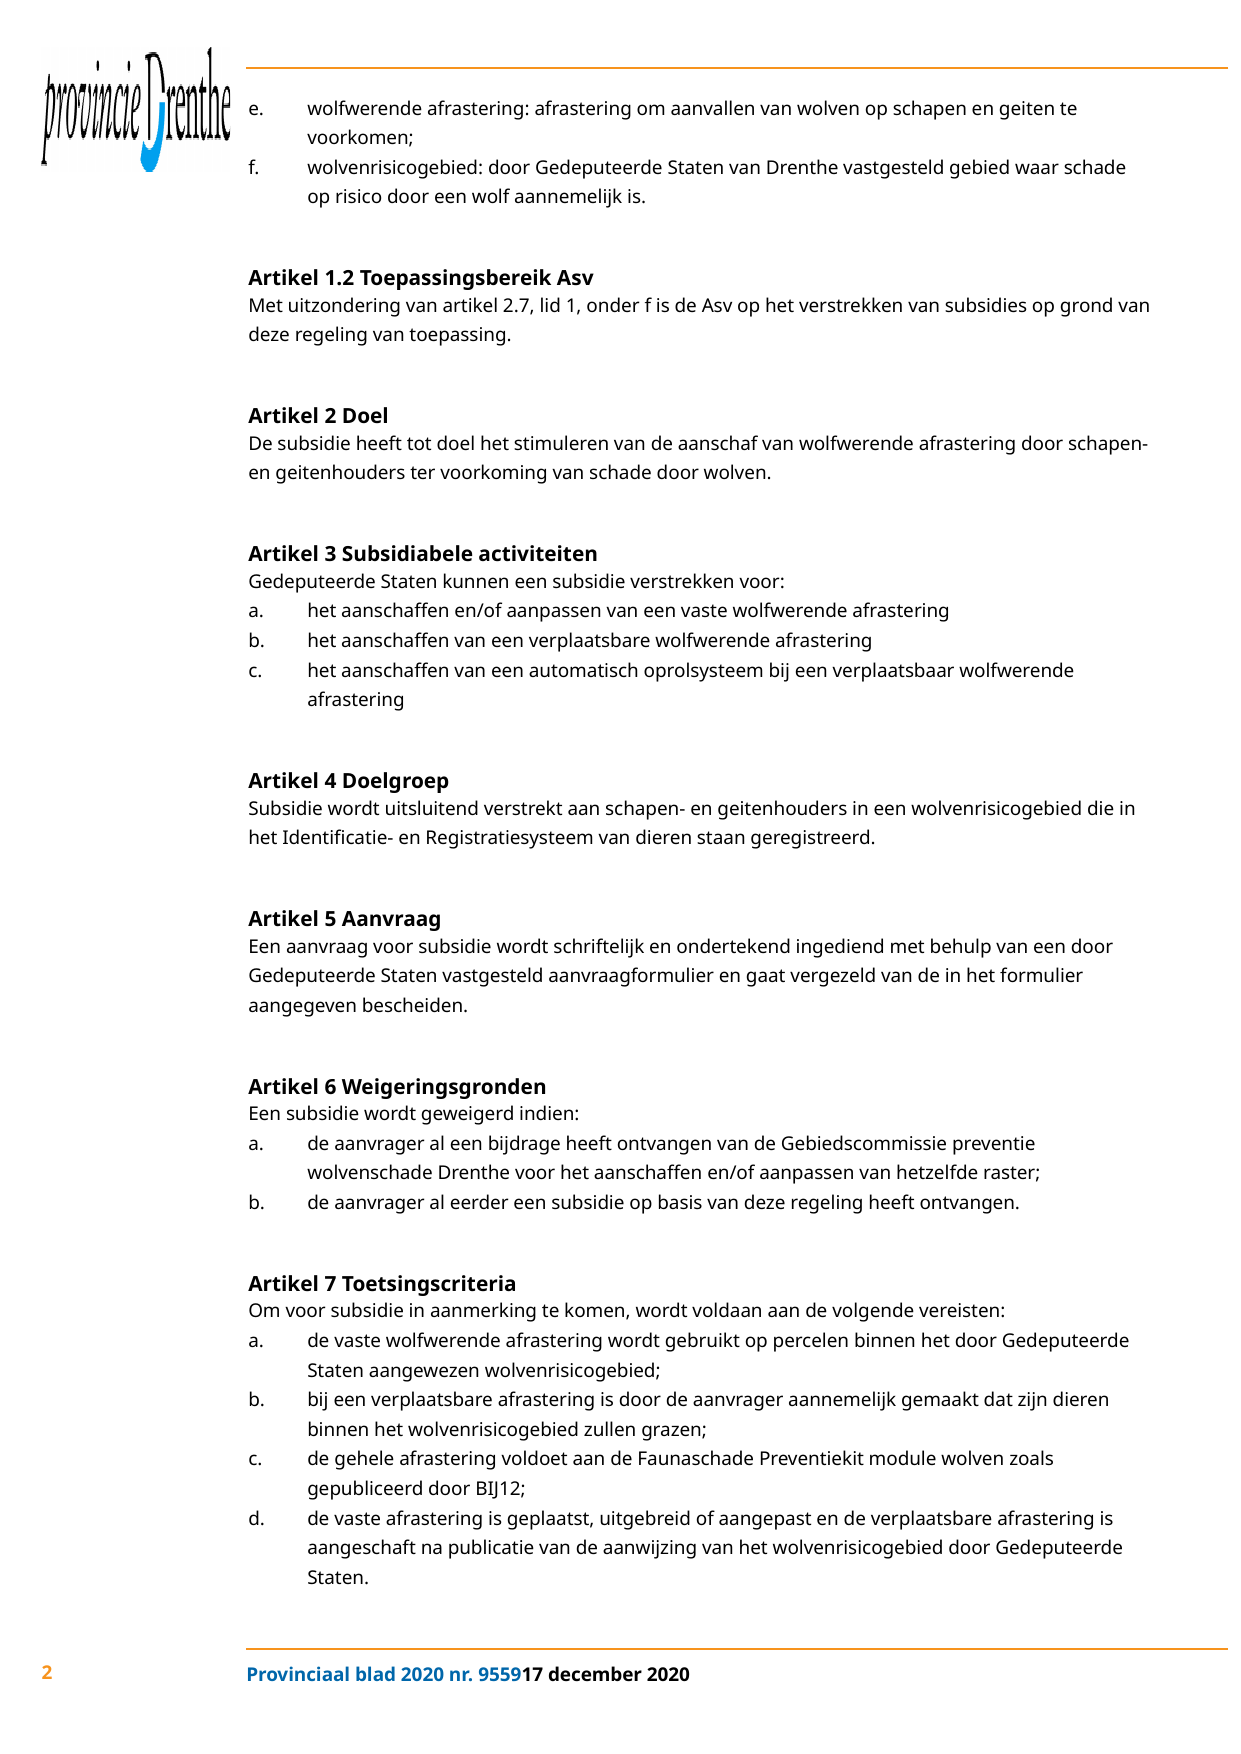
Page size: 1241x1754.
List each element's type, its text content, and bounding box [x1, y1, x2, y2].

text Gedeputeerde Staten kunnen een subsidie verstrekken voor: [248, 568, 1152, 594]
list het aanschaffen en/of aanpassen van een vaste wolfwerende afrastering [248, 598, 1152, 623]
list wolfwerende afrastering: afrastering om aanvallen van wolven op schapen en geiten te voorkomen; [248, 95, 1152, 150]
text Artikel 6 Weigeringsgronden [248, 1072, 1152, 1100]
text Artikel 7 Toetsingscriteria [248, 1269, 1152, 1298]
list de vaste afrastering is geplaatst, uitgebreid of aangepast en de verplaatsbare afrastering is aangeschaft na publicatie van de aanwijzing van het wolvenrisicogebied door Gedeputeerde Staten. [248, 1505, 1152, 1589]
list de aanvrager al een bijdrage heeft ontvangen van de Gebiedscommissie preventie wolvenschade Drenthe voor het aanschaffen en/of aanpassen van hetzelfde raster; [248, 1130, 1152, 1185]
list wolvenrisicogebied: door Gedeputeerde Staten van Drenthe vastgesteld gebied waar schade op risico door een wolf aannemelijk is. [248, 154, 1152, 209]
text De subsidie heeft tot doel het stimuleren van de aanschaf van wolfwerende afrastering door schapen- en geitenhouders ter voorkoming van schade door wolven. [248, 430, 1152, 485]
text Artikel 1.2 Toepassingsbereik Asv [248, 263, 1152, 292]
text Subsidie wordt uitsluitend verstrekt aan schapen- en geitenhouders in een wolvenrisicogebied die in het Identificatie- en Registratiesysteem van dieren staan geregistreerd. [248, 795, 1152, 850]
list het aanschaffen van een verplaatsbare wolfwerende afrastering [248, 627, 1152, 653]
text Een subsidie wordt geweigerd indien: [248, 1100, 1152, 1126]
text Artikel 2 Doel [248, 402, 1152, 430]
list bij een verplaatsbare afrastering is door de aanvrager aannemelijk gemaakt dat zijn dieren binnen het wolvenrisicogebied zullen grazen; [248, 1386, 1152, 1442]
text Artikel 5 Aanvraag [248, 904, 1152, 933]
list het aanschaffen van een automatisch oprolsysteem bij een verplaatsbaar wolfwerende afrastering [248, 657, 1152, 712]
list de aanvrager al eerder een subsidie op basis van deze regeling heeft ontvangen. [248, 1189, 1152, 1215]
text Artikel 4 Doelgroep [248, 766, 1152, 795]
picture [41, 47, 231, 172]
list de gehele afrastering voldoet aan de Faunaschade Preventiekit module wolven zoals gepubliceerd door BIJ12; [248, 1446, 1152, 1501]
text Artikel 3 Subsidiabele activiteiten [248, 539, 1152, 568]
list de vaste wolfwerende afrastering wordt gebruikt op percelen binnen het door Gedeputeerde Staten aangewezen wolvenrisicogebied; [248, 1327, 1152, 1382]
text Een aanvraag voor subsidie wordt schriftelijk en ondertekend ingediend met behulp van een door Gedeputeerde Staten vastgesteld aanvraagformulier en gaat vergezeld van de in het formulier aangegeven bescheiden. [248, 933, 1152, 1018]
text Om voor subsidie in aanmerking te komen, wordt voldaan aan de volgende vereisten: [248, 1298, 1152, 1323]
text Met uitzondering van artikel 2.7, lid 1, onder f is de Asv op het verstrekken van subsidies op grond van deze regeling van toepassing. [248, 292, 1152, 347]
